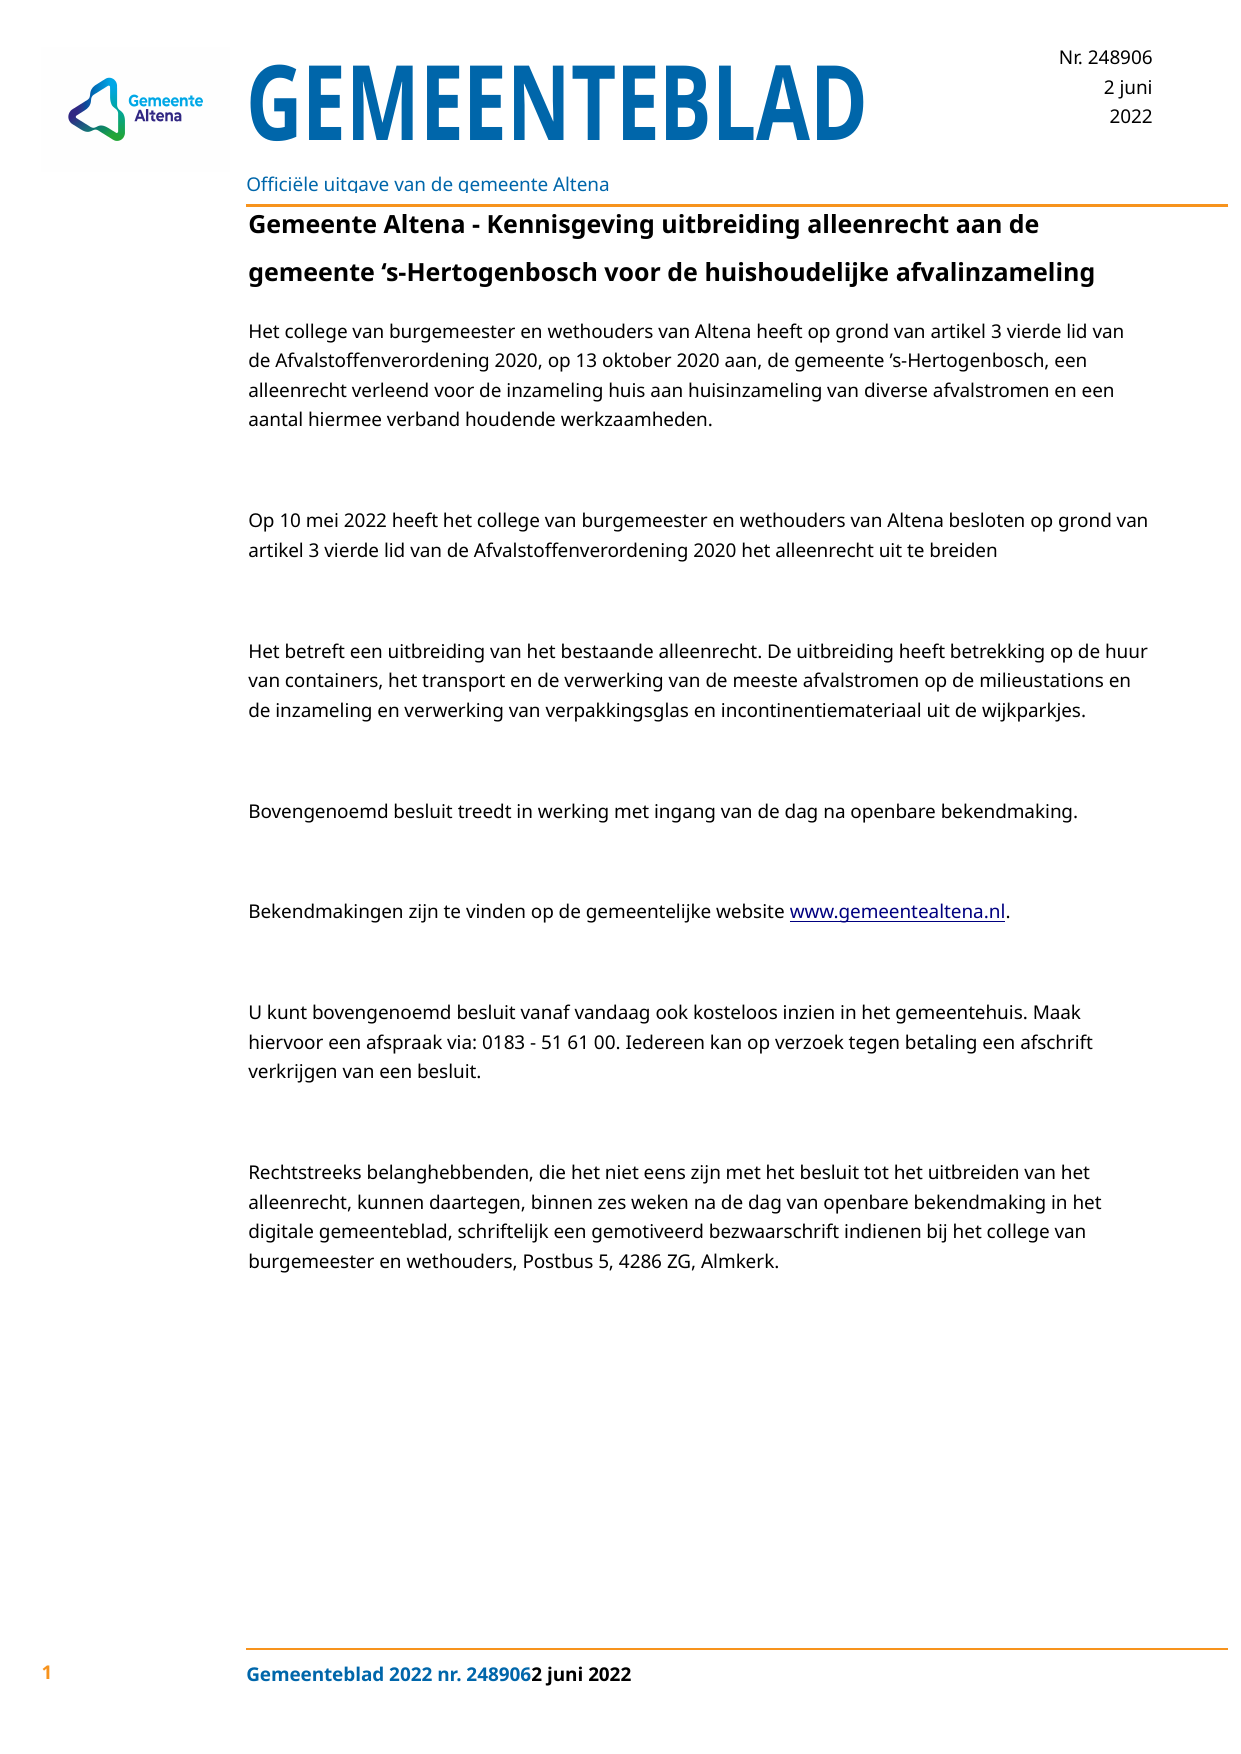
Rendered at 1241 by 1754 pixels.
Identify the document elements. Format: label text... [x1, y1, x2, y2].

text Gemeente Altena - Kennisgeving uitbreiding alleenrecht aan de gemeente ‘s-Hertogenbosch voor de huishoudelijke afvalinzameling [248, 207, 1152, 288]
text Het betreft een uitbreiding van het bestaande alleenrecht. De uitbreiding heeft betrekking op de huur van containers, het transport en de verwerking van de meeste afvalstromen op de milieustations en de inzameling en verwerking van verpakkingsglas en incontinentiemateriaal uit de wijkparkjes. [248, 638, 1152, 723]
text U kunt bovengenoemd besluit vanaf vandaag ook kosteloos inzien in het gemeentehuis. Maak hiervoor een afspraak via: 0183 - 51 61 00. Iedereen kan op verzoek tegen betaling een afschrift verkrijgen van een besluit. [248, 999, 1152, 1084]
text Het college van burgemeester en wethouders van Altena heeft op grond van artikel 3 vierde lid van de Afvalstoffenverordening 2020, op 13 oktober 2020 aan, de gemeente ’s-Hertogenbosch, een alleenrecht verleend voor de inzameling huis aan huisinzameling van diverse afvalstromen en een aantal hiermee verband houdende werkzaamheden. [248, 318, 1152, 432]
text Bovengenoemd besluit treedt in werking met ingang van de dag na openbare bekendmaking. [248, 798, 1152, 824]
text Rechtstreeks belanghebbenden, die het niet eens zijn met het besluit tot het uitbreiden van het alleenrecht, kunnen daartegen, binnen zes weken na de dag van openbare bekendmaking in het digitale gemeenteblad, schriftelijk een gemotiveerd bezwaarschrift indienen bij het college van burgemeester en wethouders, Postbus 5, 4286 ZG, Almkerk. [248, 1159, 1152, 1274]
picture [41, 47, 231, 172]
text Bekendmakingen zijn te vinden op de gemeentelijke website www.gemeentealtena.nl. [248, 899, 1152, 924]
text Op 10 mei 2022 heeft het college van burgemeester en wethouders van Altena besloten op grond van artikel 3 vierde lid van de Afvalstoffenverordening 2020 het alleenrecht uit te breiden [248, 507, 1152, 563]
